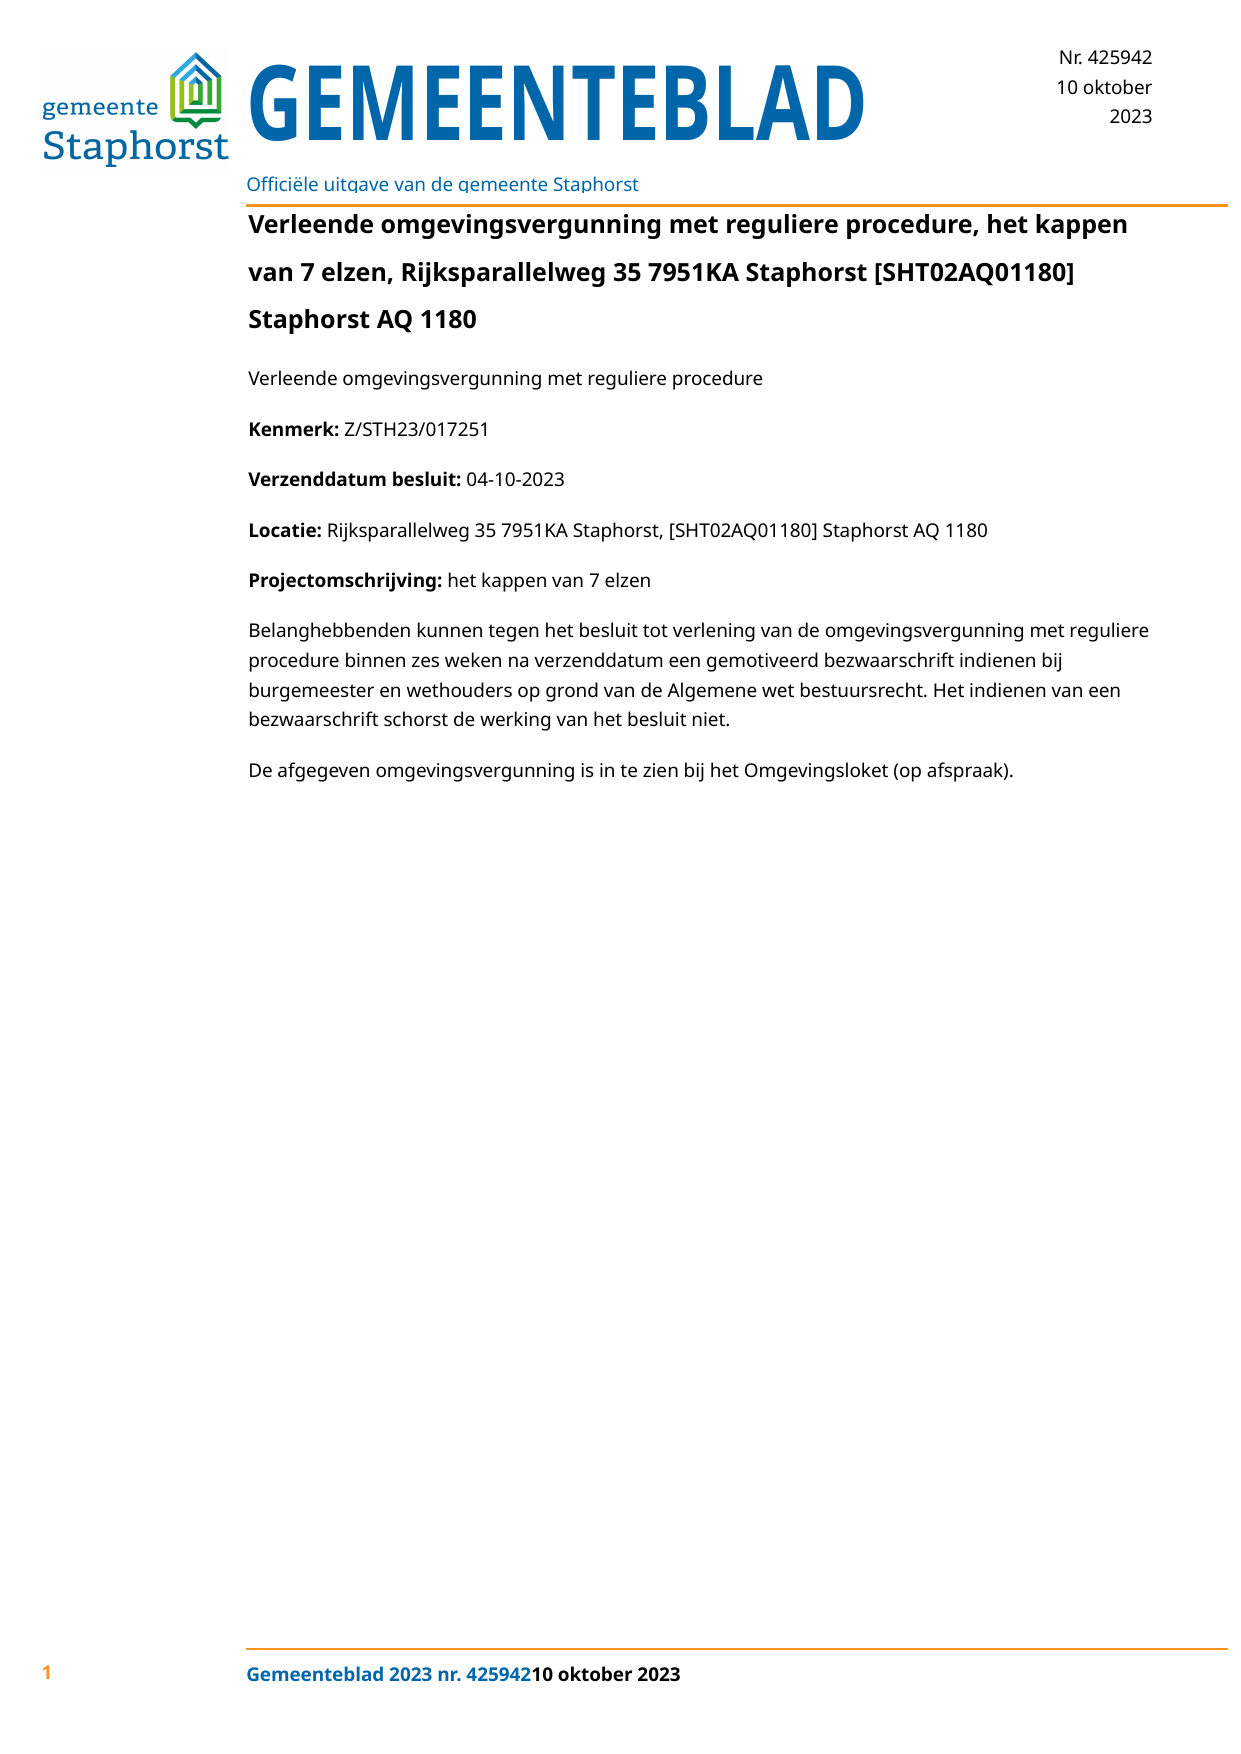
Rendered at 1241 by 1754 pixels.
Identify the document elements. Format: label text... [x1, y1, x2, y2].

picture [41, 47, 231, 172]
text Verzenddatum besluit: 04-10-2023 [248, 466, 1152, 492]
text Verleende omgevingsvergunning met reguliere procedure [248, 366, 1152, 391]
text Kenmerk: Z/STH23/017251 [248, 416, 1152, 442]
text De afgegeven omgevingsvergunning is in te zien bij het Omgevingsloket (op afspraak). [248, 757, 1152, 782]
text Verleende omgevingsvergunning met reguliere procedure, het kappen van 7 elzen, Rijksparallelweg 35 7951KA Staphorst [SHT02AQ01180] Staphorst AQ 1180 [248, 207, 1152, 336]
text Projectomschrijving: het kappen van 7 elzen [248, 567, 1152, 593]
text Belanghebbenden kunnen tegen het besluit tot verlening van de omgevingsvergunning met reguliere procedure binnen zes weken na verzenddatum een gemotiveerd bezwaarschrift indienen bij burgemeester en wethouders op grond van de Algemene wet bestuursrecht. Het indienen van een bezwaarschrift schorst de werking van het besluit niet. [248, 618, 1152, 732]
text Locatie: Rijksparallelweg 35 7951KA Staphorst, [SHT02AQ01180] Staphorst AQ 1180 [248, 517, 1152, 542]
